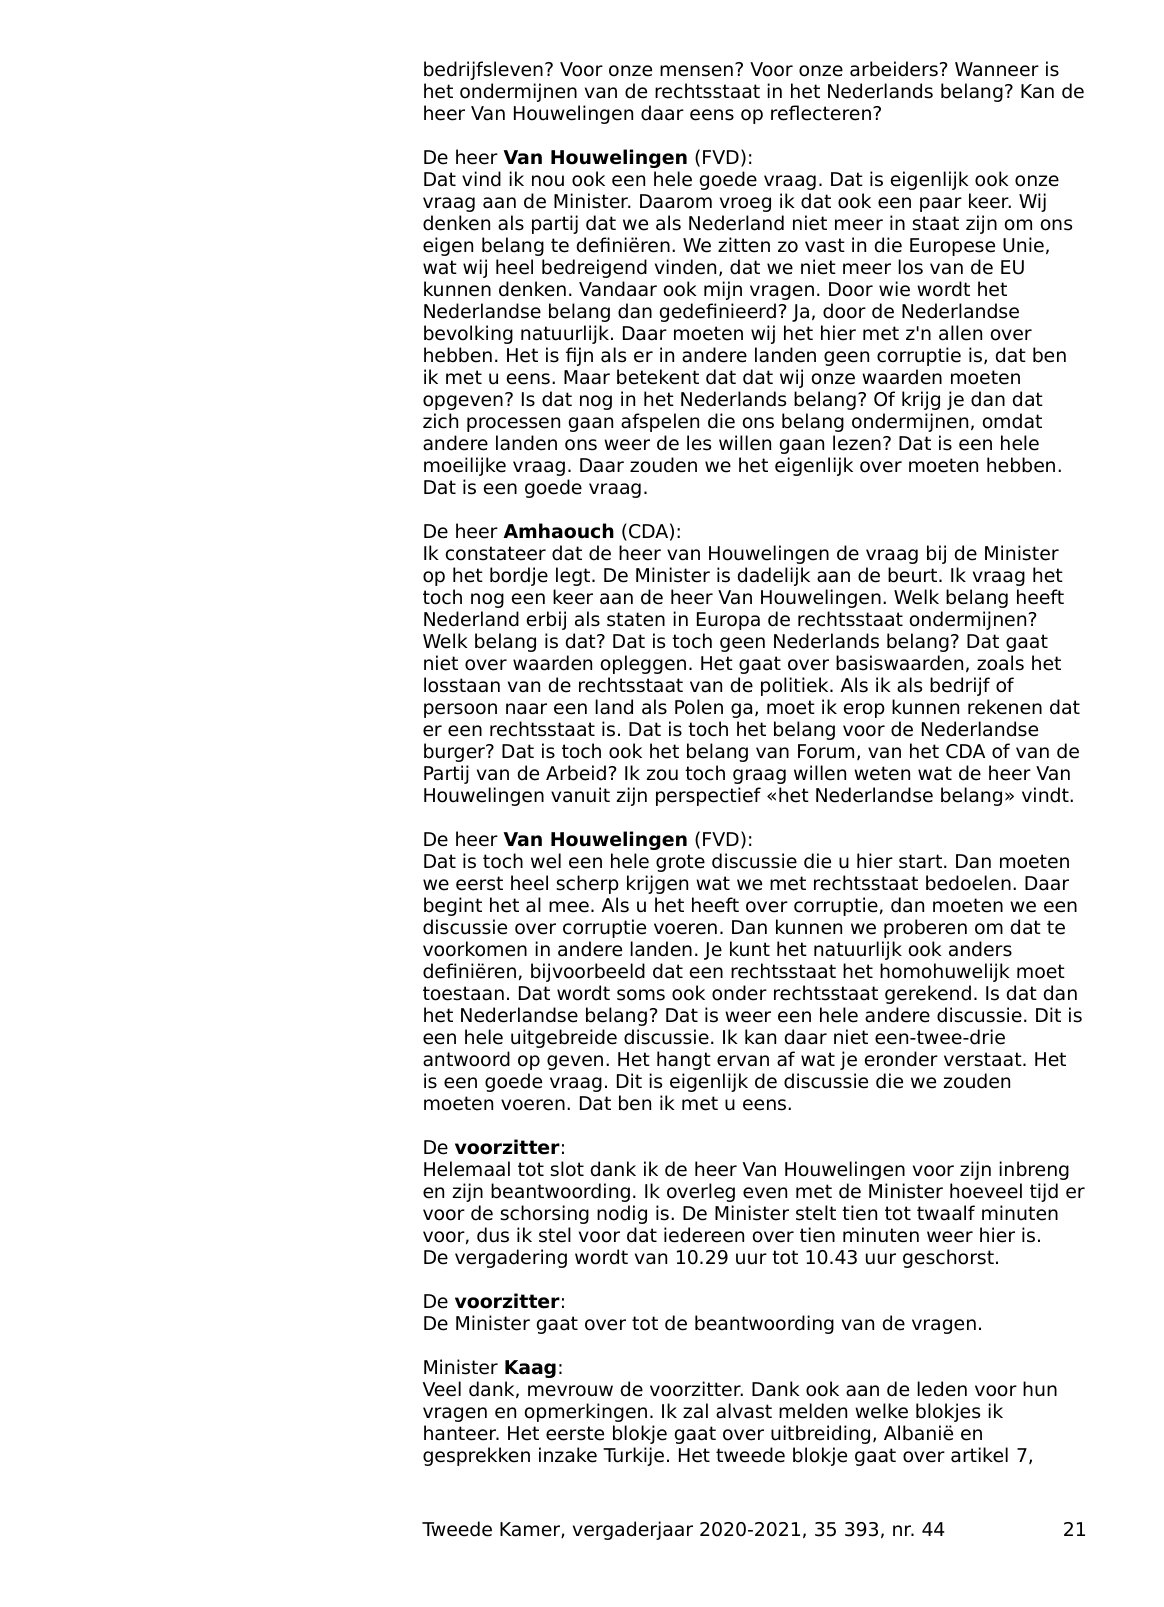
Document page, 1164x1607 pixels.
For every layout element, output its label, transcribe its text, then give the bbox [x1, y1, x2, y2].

text De vergadering wordt van 10.29 uur tot 10.43 uur geschorst. [422, 1247, 1087, 1269]
text Veel dank, mevrouw de voorzitter. Dank ook aan de leden voor hun vragen en opmerkingen. Ik zal alvast melden welke blokjes ik hanteer. Het eerste blokje gaat over uitbreiding, Albanië en gesprekken inzake Turkije. Het tweede blokje gaat over artikel 7, [422, 1379, 1087, 1467]
text De Minister gaat over tot de beantwoording van de vragen. [422, 1313, 1087, 1335]
text Helemaal tot slot dank ik de heer Van Houwelingen voor zijn inbreng en zijn beantwoording. Ik overleg even met de Minister hoeveel tijd er voor de schorsing nodig is. De Minister stelt tien tot twaalf minuten voor, dus ik stel voor dat iedereen over tien minuten weer hier is. [422, 1159, 1087, 1247]
text Dat is toch wel een hele grote discussie die u hier start. Dan moeten we eerst heel scherp krijgen wat we met rechtsstaat bedoelen. Daar begint het al mee. Als u het heeft over corruptie, dan moeten we een discussie over corruptie voeren. Dan kunnen we proberen om dat te voorkomen in andere landen. Je kunt het natuurlijk ook anders definiëren, bijvoorbeeld dat een rechtsstaat het homohuwelijk moet toestaan. Dat wordt soms ook onder rechtsstaat gerekend. Is dat dan het Nederlandse belang? Dat is weer een hele andere discussie. Dit is een hele uitgebreide discussie. Ik kan daar niet een-twee-drie antwoord op geven. Het hangt ervan af wat je eronder verstaat. Het is een goede vraag. Dit is eigenlijk de discussie die we zouden moeten voeren. Dat ben ik met u eens. [422, 851, 1087, 1115]
text De heer Van Houwelingen (FVD): [422, 147, 1087, 169]
text Dat vind ik nou ook een hele goede vraag. Dat is eigenlijk ook onze vraag aan de Minister. Daarom vroeg ik dat ook een paar keer. Wij denken als partij dat we als Nederland niet meer in staat zijn om ons eigen belang te definiëren. We zitten zo vast in die Europese Unie, wat wij heel bedreigend vinden, dat we niet meer los van de EU kunnen denken. Vandaar ook mijn vragen. Door wie wordt het Nederlandse belang dan gedefinieerd? Ja, door de Nederlandse bevolking natuurlijk. Daar moeten wij het hier met z'n allen over hebben. Het is fijn als er in andere landen geen corruptie is, dat ben ik met u eens. Maar betekent dat dat wij onze waarden moeten opgeven? Is dat nog in het Nederlands belang? Of krijg je dan dat zich processen gaan afspelen die ons belang ondermijnen, omdat andere landen ons weer de les willen gaan lezen? Dat is een hele moeilijke vraag. Daar zouden we het eigenlijk over moeten hebben. Dat is een goede vraag. [422, 169, 1087, 499]
text Ik constateer dat de heer van Houwelingen de vraag bij de Minister op het bordje legt. De Minister is dadelijk aan de beurt. Ik vraag het toch nog een keer aan de heer Van Houwelingen. Welk belang heeft Nederland erbij als staten in Europa de rechtsstaat ondermijnen? Welk belang is dat? Dat is toch geen Nederlands belang? Dat gaat niet over waarden opleggen. Het gaat over basiswaarden, zoals het losstaan van de rechtsstaat van de politiek. Als ik als bedrijf of persoon naar een land als Polen ga, moet ik erop kunnen rekenen dat er een rechtsstaat is. Dat is toch het belang voor de Nederlandse burger? Dat is toch ook het belang van Forum, van het CDA of van de Partij van de Arbeid? Ik zou toch graag willen weten wat de heer Van Houwelingen vanuit zijn perspectief «het Nederlandse belang» vindt. [422, 543, 1087, 807]
text De voorzitter: [422, 1291, 1087, 1313]
text De voorzitter: [422, 1137, 1087, 1159]
text De heer Amhaouch (CDA): [422, 521, 1087, 543]
text De heer Van Houwelingen (FVD): [422, 829, 1087, 851]
text bedrijfsleven? Voor onze mensen? Voor onze arbeiders? Wanneer is het ondermijnen van de rechtsstaat in het Nederlands belang? Kan de heer Van Houwelingen daar eens op reflecteren? [422, 59, 1087, 125]
text Minister Kaag: [422, 1357, 1087, 1379]
